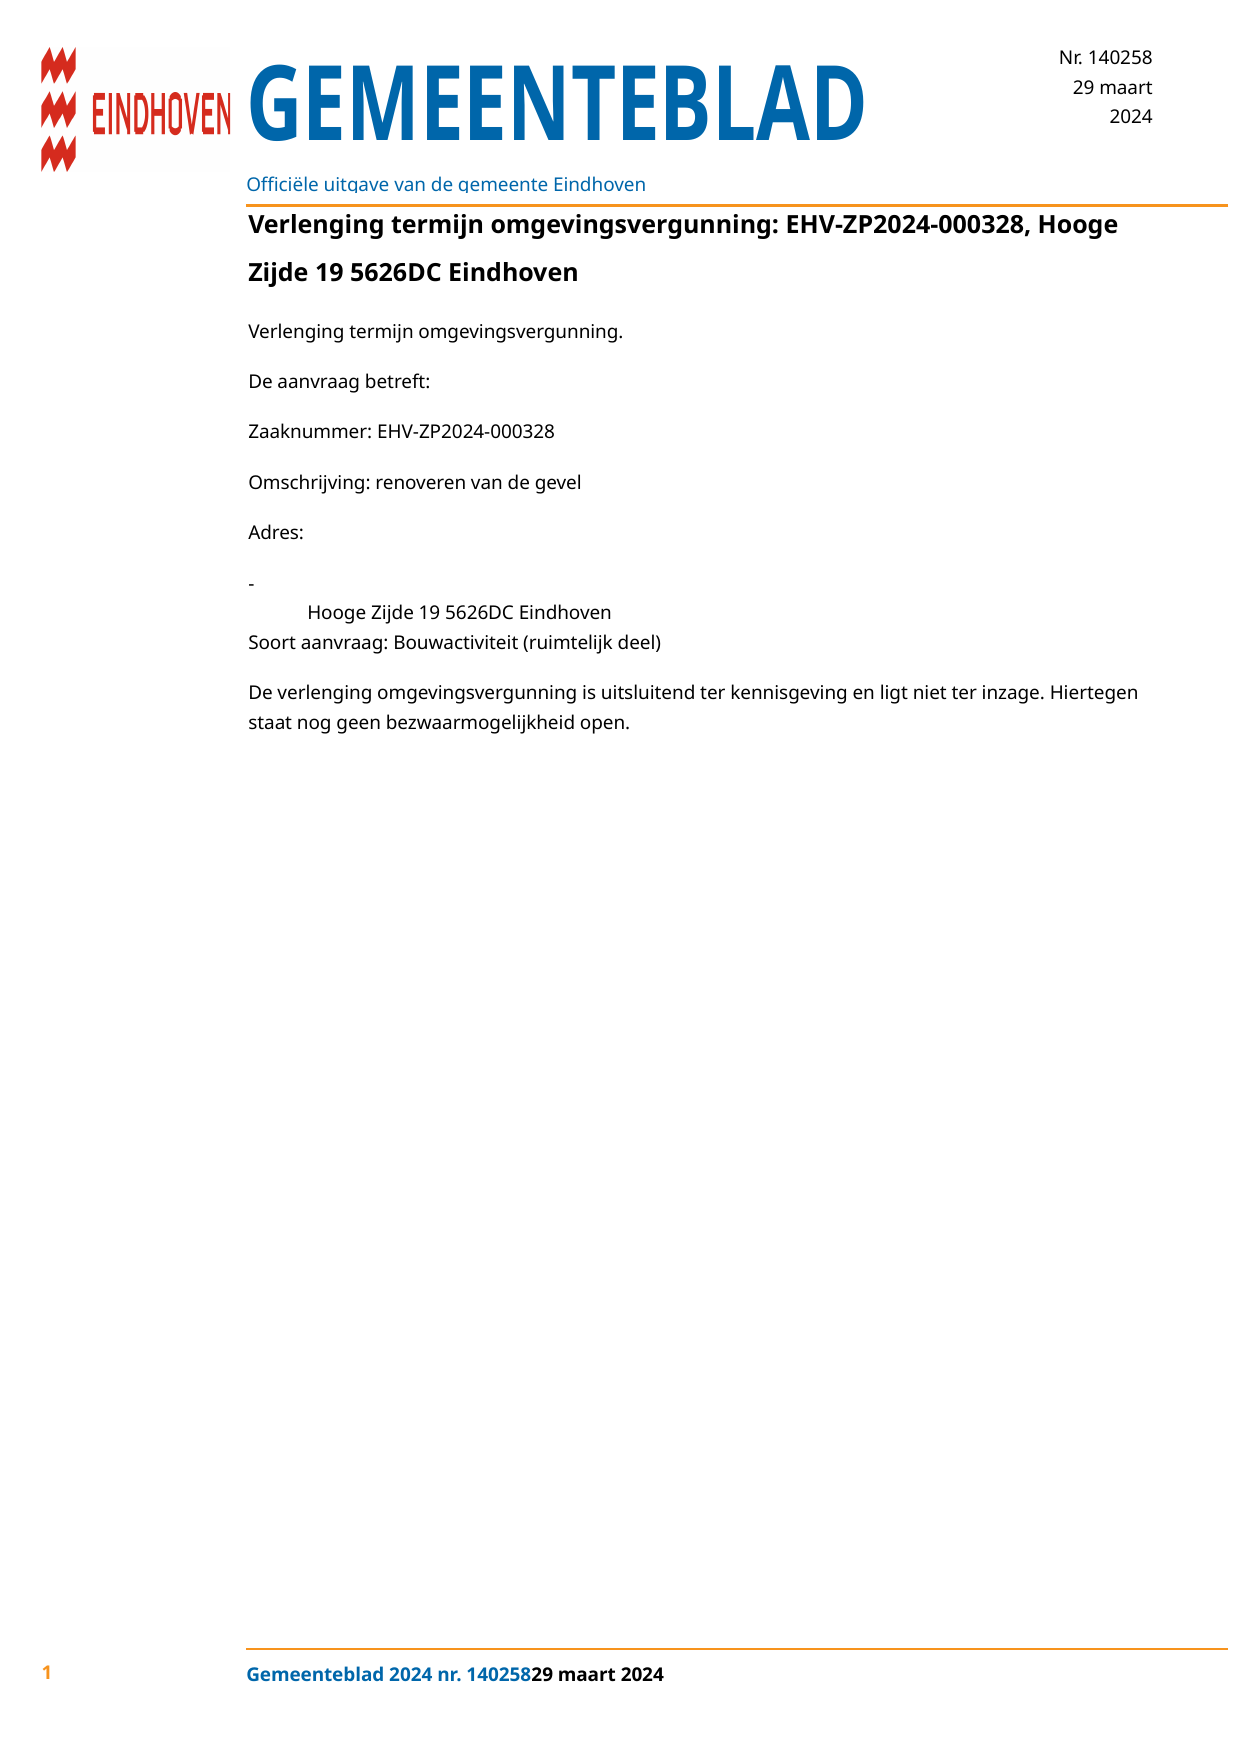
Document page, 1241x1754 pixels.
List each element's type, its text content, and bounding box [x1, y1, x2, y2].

text Omschrijving: renoveren van de gevel [248, 469, 1152, 495]
text De verlenging omgevingsvergunning is uitsluitend ter kennisgeving en ligt niet ter inzage. Hiertegen staat nog geen bezwaarmogelijkheid open. [248, 679, 1152, 735]
list Hooge Zijde 19 5626DC Eindhoven [248, 599, 1152, 625]
text Adres: [248, 519, 1152, 545]
text Zaaknummer: EHV-ZP2024-000328 [248, 419, 1152, 444]
text De aanvraag betreft: [248, 368, 1152, 394]
picture [41, 47, 231, 172]
text Verlenging termijn omgevingsvergunning. [248, 318, 1152, 344]
text Soort aanvraag: Bouwactiviteit (ruimtelijk deel) [248, 629, 1152, 655]
text Verlenging termijn omgevingsvergunning: EHV-ZP2024-000328, Hooge Zijde 19 5626DC Eindhoven [248, 207, 1152, 288]
